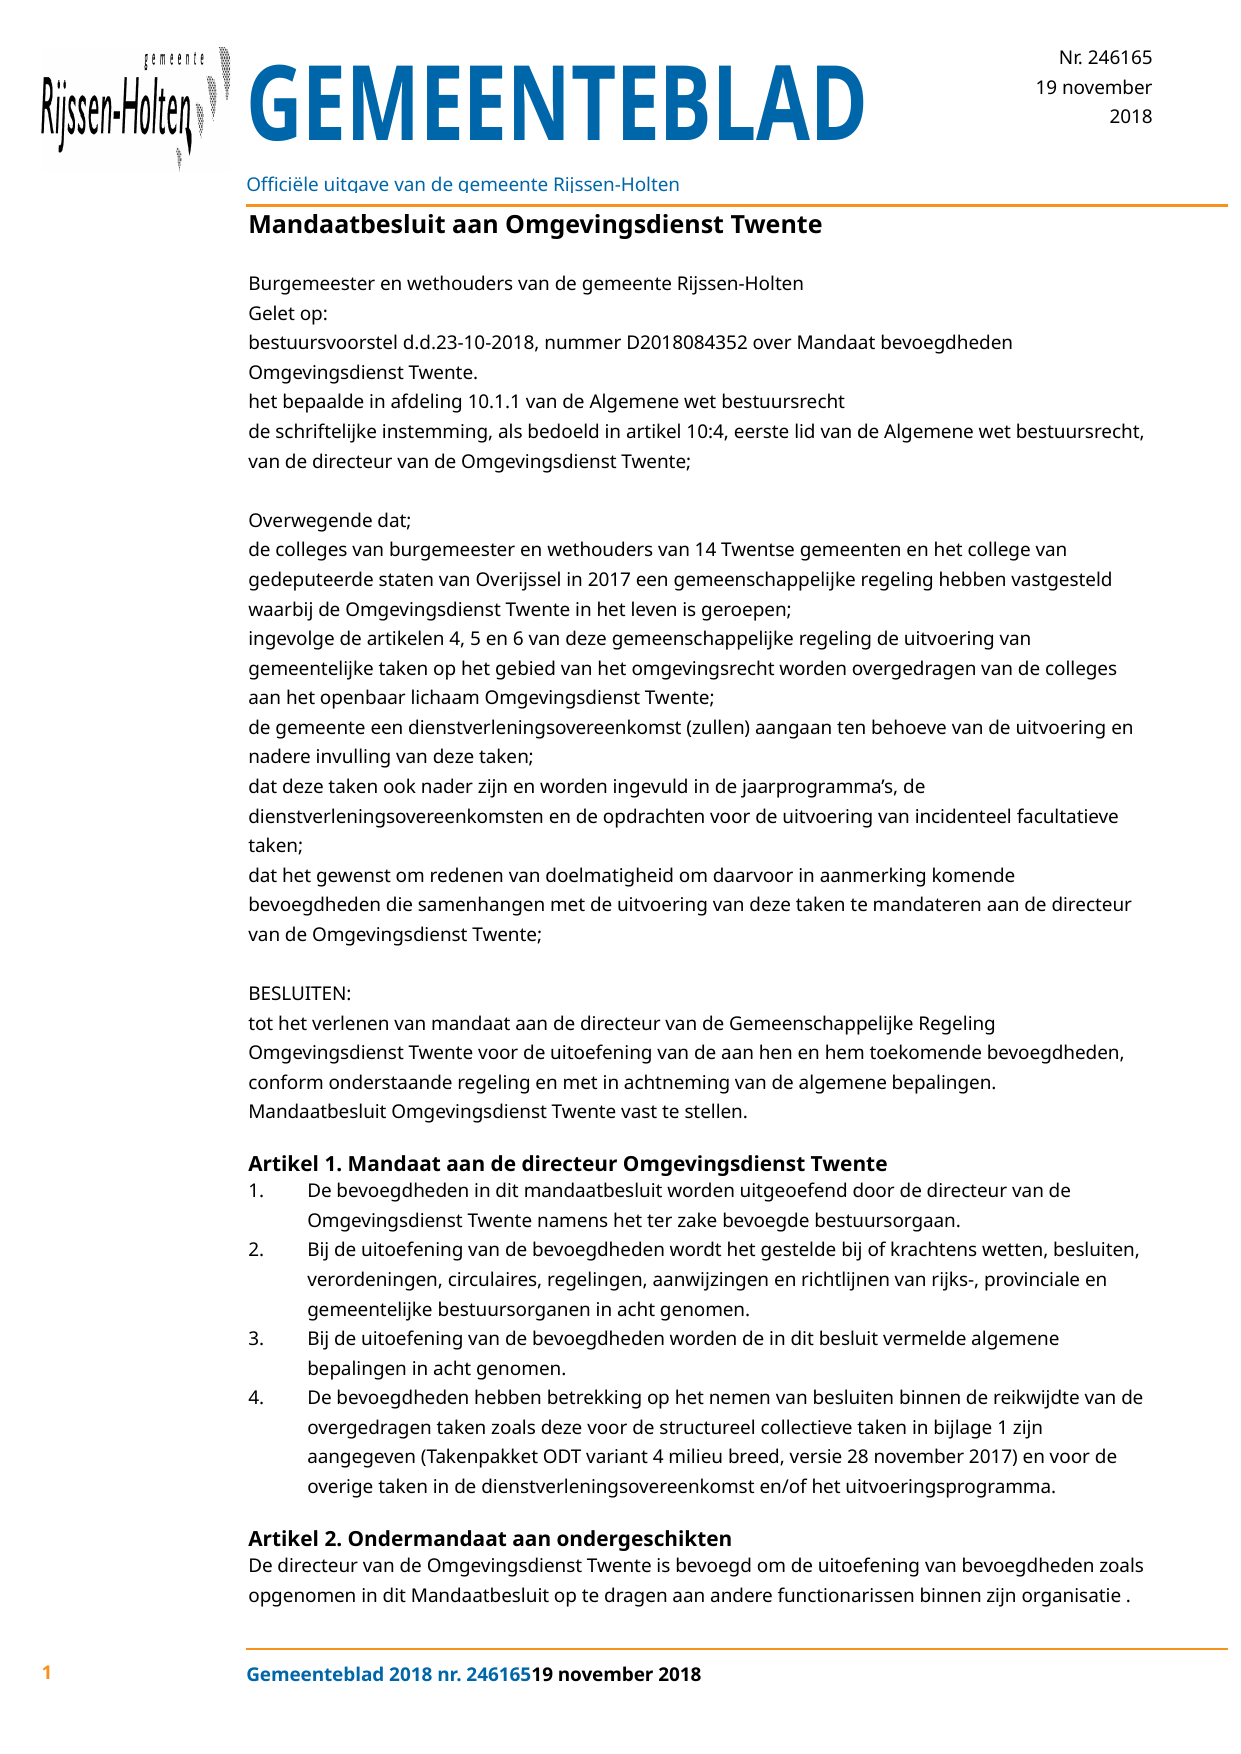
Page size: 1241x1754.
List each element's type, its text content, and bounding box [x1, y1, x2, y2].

list Bij de uitoefening van de bevoegdheden wordt het gestelde bij of krachtens wetten, besluiten, verordeningen, circulaires, regelingen, aanwijzingen en richtlijnen van rijks-, provinciale en gemeentelijke bestuursorganen in acht genomen. [248, 1237, 1152, 1322]
text Gelet op: [248, 300, 1152, 326]
list Bij de uitoefening van de bevoegdheden worden de in dit besluit vermelde algemene bepalingen in acht genomen. [248, 1325, 1152, 1381]
text Overwegende dat; [248, 507, 1152, 533]
text Mandaatbesluit aan Omgevingsdienst Twente [248, 207, 1152, 241]
text tot het verlenen van mandaat aan de directeur van de Gemeenschappelijke Regeling Omgevingsdienst Twente voor de uitoefening van de aan hen en hem toekomende bevoegdheden, conform onderstaande regeling en met in achtneming van de algemene bepalingen. [248, 1010, 1152, 1095]
text de colleges van burgemeester en wethouders van 14 Twentse gemeenten en het college van gedeputeerde staten van Overijssel in 2017 een gemeenschappelijke regeling hebben vastgesteld waarbij de Omgevingsdienst Twente in het leven is geroepen; [248, 537, 1152, 621]
text De directeur van de Omgevingsdienst Twente is bevoegd om de uitoefening van bevoegdheden zoals opgenomen in dit Mandaatbesluit op te dragen aan andere functionarissen binnen zijn organisatie . [248, 1552, 1152, 1607]
text het bepaalde in afdeling 10.1.1 van de Algemene wet bestuursrecht [248, 389, 1152, 414]
picture [41, 47, 231, 172]
text Artikel 1. Mandaat aan de directeur Omgevingsdienst Twente [248, 1149, 1152, 1177]
text ingevolge de artikelen 4, 5 en 6 van deze gemeenschappelijke regeling de uitvoering van gemeentelijke taken op het gebied van het omgevingsrecht worden overgedragen van de colleges aan het openbaar lichaam Omgevingsdienst Twente; [248, 625, 1152, 710]
list De bevoegdheden hebben betrekking op het nemen van besluiten binnen de reikwijdte van de overgedragen taken zoals deze voor de structureel collectieve taken in bijlage 1 zijn aangegeven (Takenpakket ODT variant 4 milieu breed, versie 28 november 2017) en voor de overige taken in de dienstverleningsovereenkomst en/of het uitvoeringsprogramma. [248, 1384, 1152, 1499]
text Burgemeester en wethouders van de gemeente Rijssen-Holten [248, 270, 1152, 296]
text dat deze taken ook nader zijn en worden ingevuld in de jaarprogramma’s, de dienstverleningsovereenkomsten en de opdrachten voor de uitvoering van incidenteel facultatieve taken; [248, 773, 1152, 858]
text Artikel 2. Ondermandaat aan ondergeschikten [248, 1524, 1152, 1552]
text de gemeente een dienstverleningsovereenkomst (zullen) aangaan ten behoeve van de uitvoering en nadere invulling van deze taken; [248, 714, 1152, 769]
text dat het gewenst om redenen van doelmatigheid om daarvoor in aanmerking komende bevoegdheden die samenhangen met de uitvoering van deze taken te mandateren aan de directeur van de Omgevingsdienst Twente; [248, 862, 1152, 947]
text Mandaatbesluit Omgevingsdienst Twente vast te stellen. [248, 1099, 1152, 1124]
list De bevoegdheden in dit mandaatbesluit worden uitgeoefend door de directeur van de Omgevingsdienst Twente namens het ter zake bevoegde bestuursorgaan. [248, 1177, 1152, 1233]
text de schriftelijke instemming, als bedoeld in artikel 10:4, eerste lid van de Algemene wet bestuursrecht, van de directeur van de Omgevingsdienst Twente; [248, 418, 1152, 473]
text bestuursvoorstel d.d.23-10-2018, nummer D2018084352 over Mandaat bevoegdheden Omgevingsdienst Twente. [248, 329, 1152, 385]
text BESLUITEN: [248, 980, 1152, 1006]
